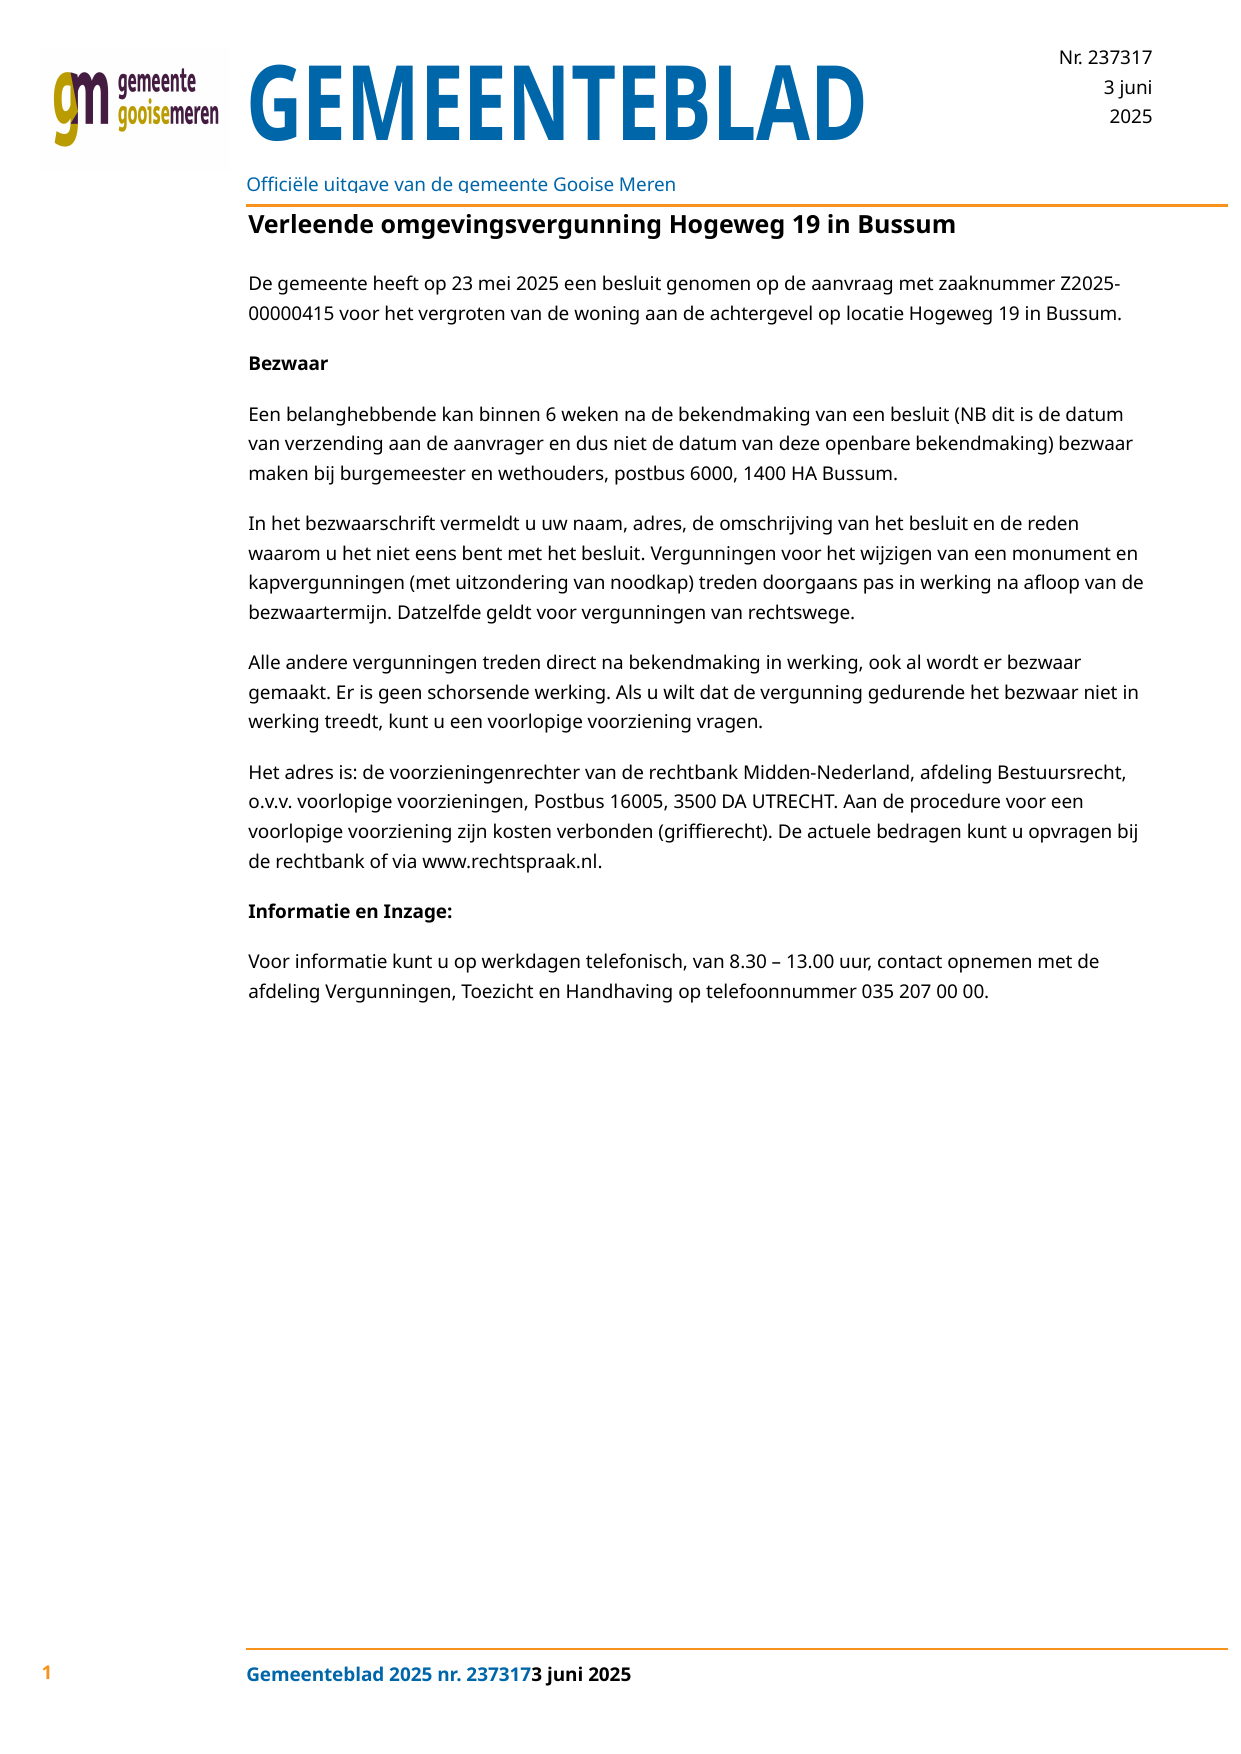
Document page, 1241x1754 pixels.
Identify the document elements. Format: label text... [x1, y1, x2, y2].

text Verleende omgevingsvergunning Hogeweg 19 in Bussum [248, 207, 1152, 241]
text Informatie en Inzage: [248, 898, 1152, 924]
text Bezwaar [248, 350, 1152, 376]
text Een belanghebbende kan binnen 6 weken na de bekendmaking van een besluit (NB dit is de datum van verzending aan de aanvrager en dus niet de datum van deze openbare bekendmaking) bezwaar maken bij burgemeester en wethouders, postbus 6000, 1400 HA Bussum. [248, 401, 1152, 486]
text Alle andere vergunningen treden direct na bekendmaking in werking, ook al wordt er bezwaar gemaakt. Er is geen schorsende werking. Als u wilt dat de vergunning gedurende het bezwaar niet in werking treedt, kunt u een voorlopige voorziening vragen. [248, 649, 1152, 734]
text Het adres is: de voorzieningenrechter van de rechtbank Midden-Nederland, afdeling Bestuursrecht, o.v.v. voorlopige voorzieningen, Postbus 16005, 3500 DA UTRECHT. Aan de procedure voor een voorlopige voorziening zijn kosten verbonden (griffierecht). De actuele bedragen kunt u opvragen bij de rechtbank of via www.rechtspraak.nl. [248, 759, 1152, 873]
picture [41, 47, 231, 172]
text Voor informatie kunt u op werkdagen telefonisch, van 8.30 – 13.00 uur, contact opnemen met de afdeling Vergunningen, Toezicht en Handhaving op telefoonnummer 035 207 00 00. [248, 949, 1152, 1004]
text De gemeente heeft op 23 mei 2025 een besluit genomen op de aanvraag met zaaknummer Z2025-00000415 voor het vergroten van de woning aan de achtergevel op locatie Hogeweg 19 in Bussum. [248, 270, 1152, 326]
text In het bezwaarschrift vermeldt u uw naam, adres, de omschrijving van het besluit en de reden waarom u het niet eens bent met het besluit. Vergunningen voor het wijzigen van een monument en kapvergunningen (met uitzondering van noodkap) treden doorgaans pas in werking na afloop van de bezwaartermijn. Datzelfde geldt voor vergunningen van rechtswege. [248, 510, 1152, 625]
